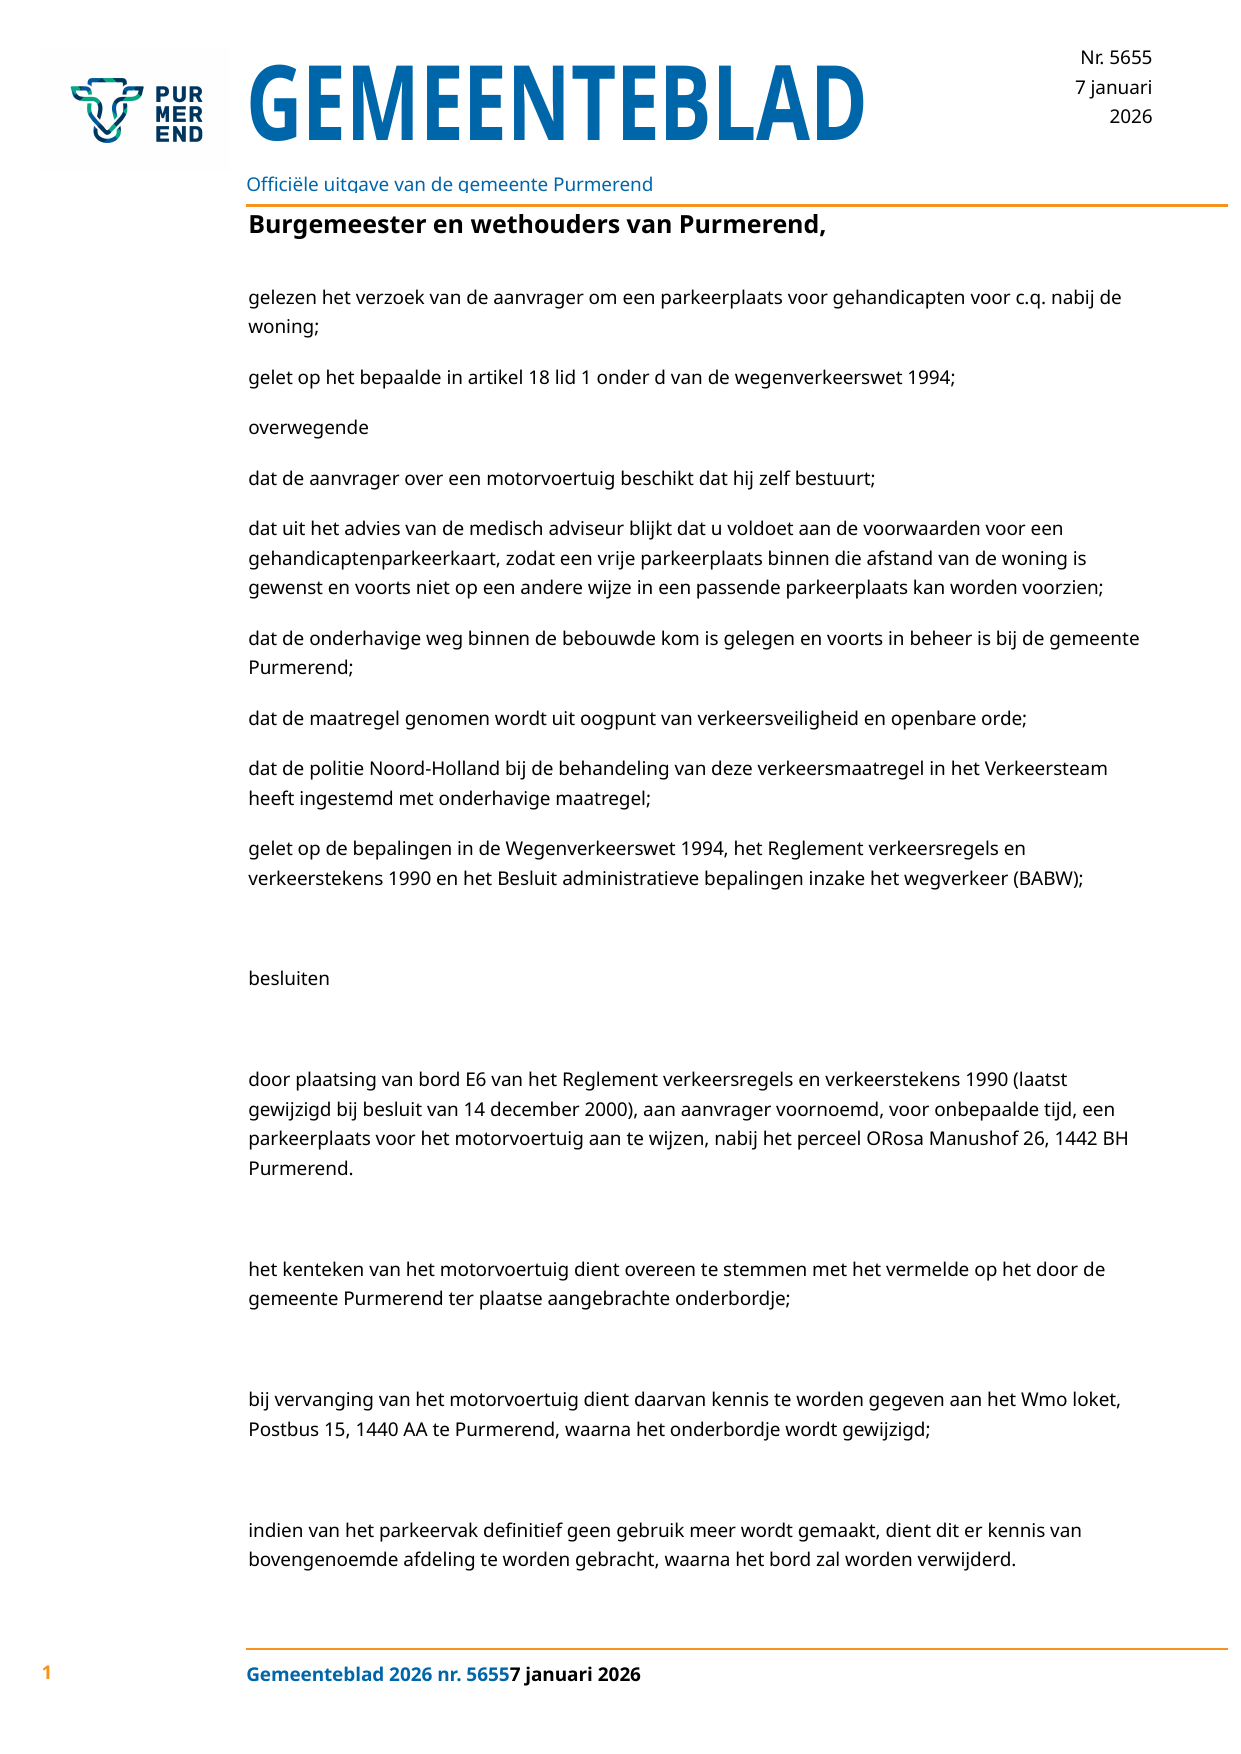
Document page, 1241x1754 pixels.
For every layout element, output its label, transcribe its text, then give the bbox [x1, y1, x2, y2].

text gelet op het bepaalde in artikel 18 lid 1 onder d van de wegenverkeerswet 1994; [248, 364, 1152, 390]
text gelezen het verzoek van de aanvrager om een parkeerplaats voor gehandicapten voor c.q. nabij de woning; [248, 284, 1152, 339]
text besluiten [248, 966, 1152, 991]
picture [41, 47, 231, 172]
text dat uit het advies van de medisch adviseur blijkt dat u voldoet aan de voorwaarden voor een gehandicaptenparkeerkaart, zodat een vrije parkeerplaats binnen die afstand van de woning is gewenst en voorts niet op een andere wijze in een passende parkeerplaats kan worden voorzien; [248, 515, 1152, 600]
text dat de politie Noord-Holland bij de behandeling van deze verkeersmaatregel in het Verkeersteam heeft ingestemd met onderhavige maatregel; [248, 755, 1152, 811]
text overwegende [248, 414, 1152, 440]
text gelet op de bepalingen in de Wegenverkeerswet 1994, het Reglement verkeersregels en verkeerstekens 1990 en het Besluit administratieve bepalingen inzake het wegverkeer (BABW); [248, 835, 1152, 891]
text dat de onderhavige weg binnen de bebouwde kom is gelegen en voorts in beheer is bij de gemeente Purmerend; [248, 625, 1152, 680]
text het kenteken van het motorvoertuig dient overeen te stemmen met het vermelde op het door de gemeente Purmerend ter plaatse aangebrachte onderbordje; [248, 1256, 1152, 1311]
text bij vervanging van het motorvoertuig dient daarvan kennis te worden gegeven aan het Wmo loket, Postbus 15, 1440 AA te Purmerend, waarna het onderbordje wordt gewijzigd; [248, 1386, 1152, 1442]
text door plaatsing van bord E6 van het Reglement verkeersregels en verkeerstekens 1990 (laatst gewijzigd bij besluit van 14 december 2000), aan aanvrager voornoemd, voor onbepaalde tijd, een parkeerplaats voor het motorvoertuig aan te wijzen, nabij het perceel ORosa Manushof 26, 1442 BH Purmerend. [248, 1066, 1152, 1181]
text dat de maatregel genomen wordt uit oogpunt van verkeersveiligheid en openbare orde; [248, 705, 1152, 731]
text Burgemeester en wethouders van Purmerend, [248, 207, 1152, 241]
text dat de aanvrager over een motorvoertuig beschikt dat hij zelf bestuurt; [248, 465, 1152, 491]
text indien van het parkeervak definitief geen gebruik meer wordt gemaakt, dient dit er kennis van bovengenoemde afdeling te worden gebracht, waarna het bord zal worden verwijderd. [248, 1517, 1152, 1572]
